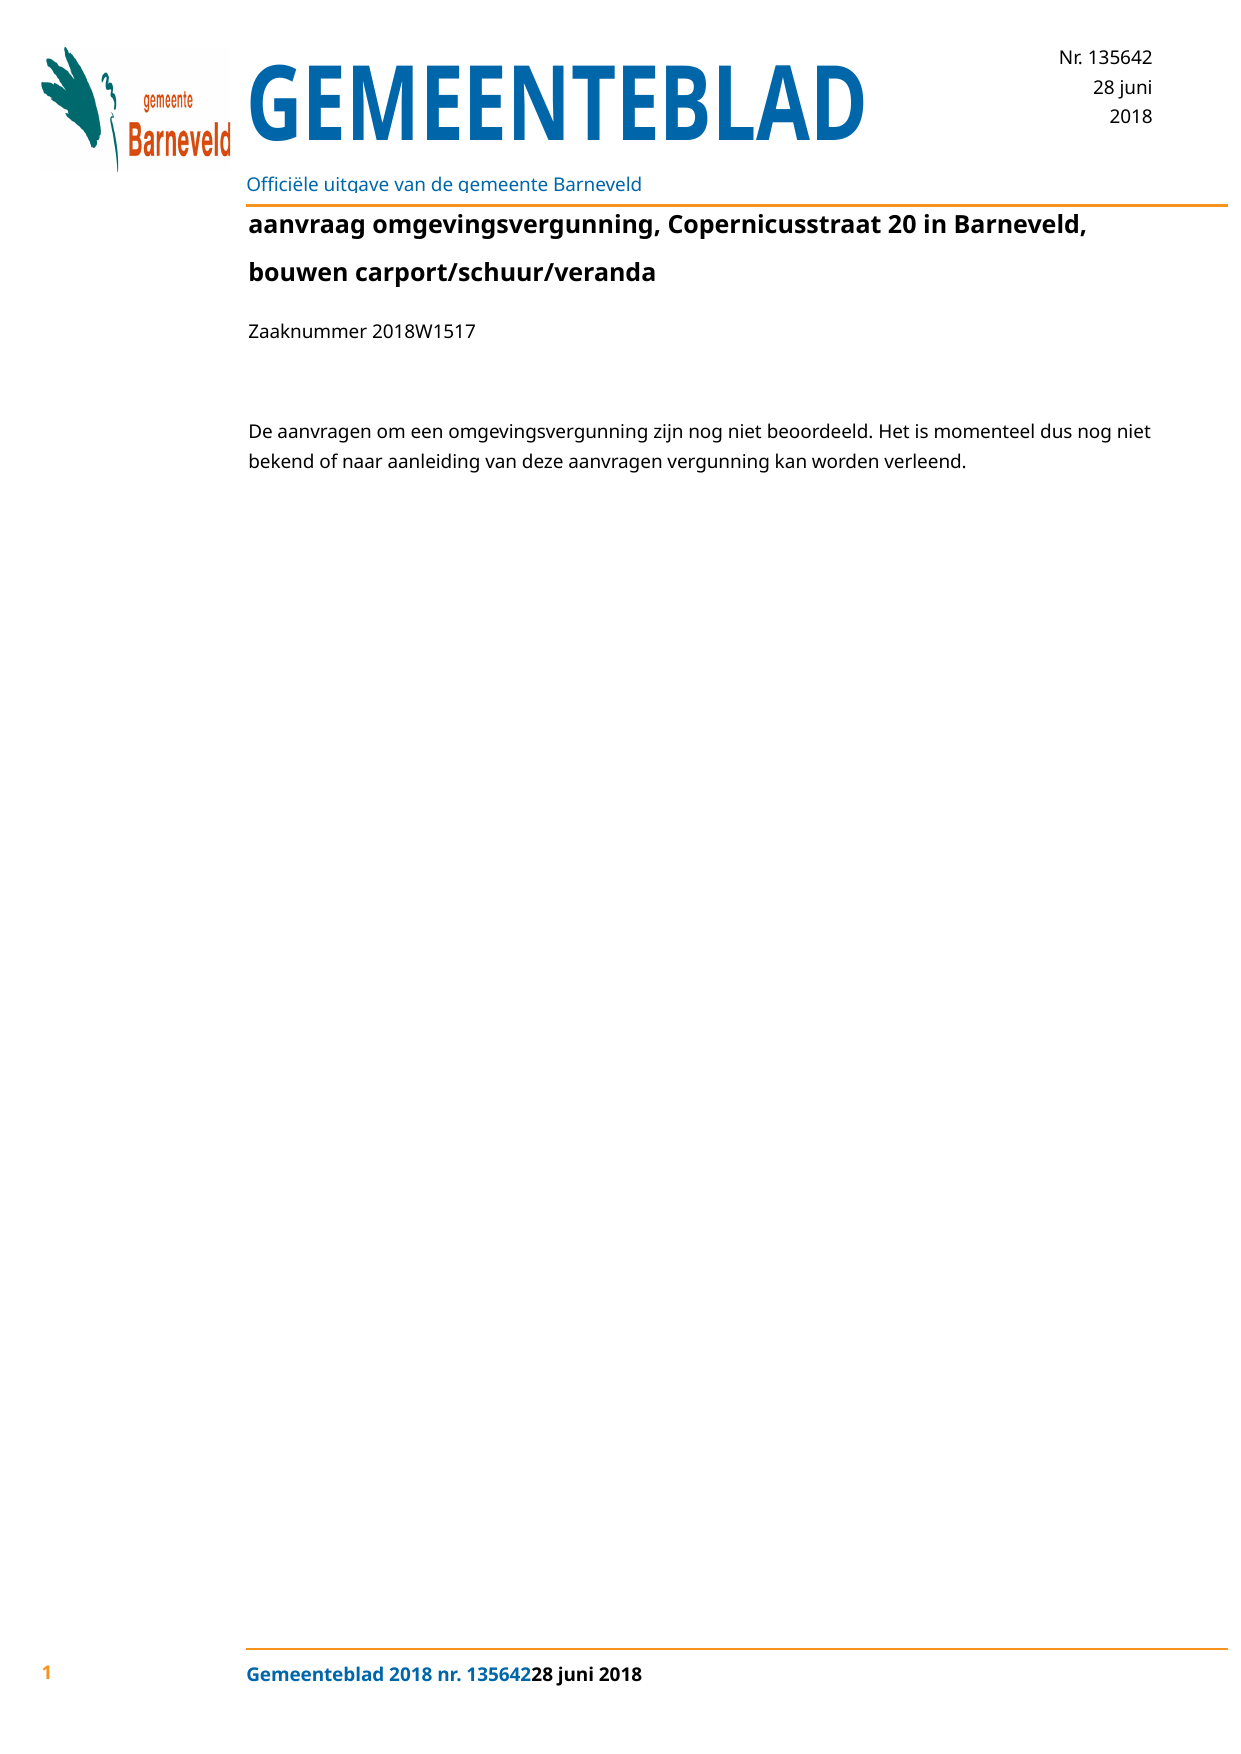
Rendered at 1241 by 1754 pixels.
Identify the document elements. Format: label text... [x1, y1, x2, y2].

text De aanvragen om een omgevingsvergunning zijn nog niet beoordeeld. Het is momenteel dus nog niet bekend of naar aanleiding van deze aanvragen vergunning kan worden verleend. [248, 419, 1152, 474]
text aanvraag omgevingsvergunning, Copernicusstraat 20 in Barneveld, bouwen carport/schuur/veranda [248, 207, 1152, 288]
text Zaaknummer 2018W1517 [248, 318, 1152, 344]
picture [41, 47, 231, 172]
